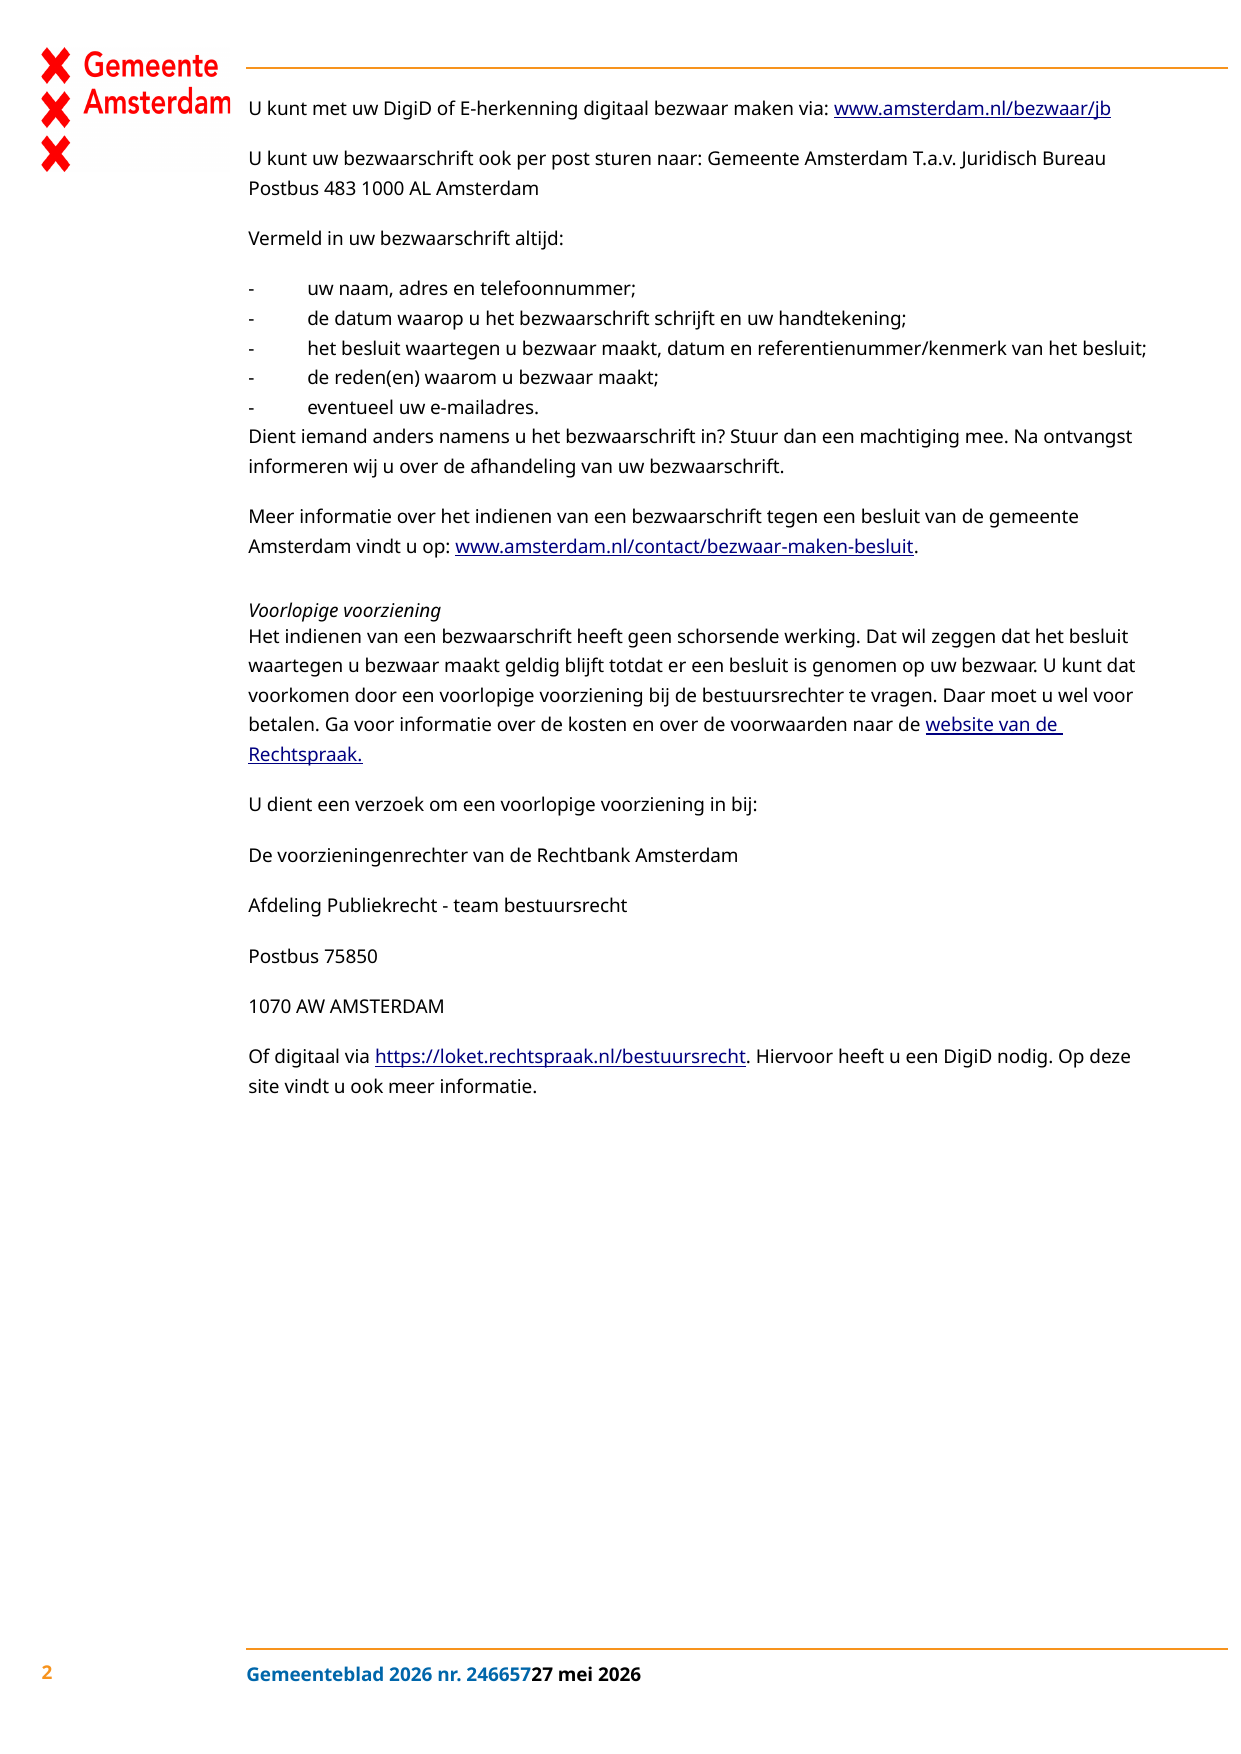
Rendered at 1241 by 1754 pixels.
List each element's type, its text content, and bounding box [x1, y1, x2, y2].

text 1070 AW AMSTERDAM [248, 993, 1152, 1019]
list de reden(en) waarom u bezwaar maakt; [248, 364, 1152, 390]
text Of digitaal via https://loket.rechtspraak.nl/bestuursrecht. Hiervoor heeft u een DigiD nodig. Op deze site vindt u ook meer informatie. [248, 1044, 1152, 1099]
text Dient iemand anders namens u het bezwaarschrift in? Stuur dan een machtiging mee. Na ontvangst informeren wij u over de afhandeling van uw bezwaarschrift. [248, 423, 1152, 479]
list uw naam, adres en telefoonnummer; [248, 276, 1152, 301]
text Het indienen van een bezwaarschrift heeft geen schorsende werking. Dat wil zeggen dat het besluit waartegen u bezwaar maakt geldig blijft totdat er een besluit is genomen op uw bezwaar. U kunt dat voorkomen door een voorlopige voorziening bij de bestuursrechter te vragen. Daar moet u wel voor betalen. Ga voor informatie over de kosten en over de voorwaarden naar de website van de Rechtspraak. [248, 623, 1152, 767]
text Meer informatie over het indienen van een bezwaarschrift tegen een besluit van de gemeente Amsterdam vindt u op: www.amsterdam.nl/contact/bezwaar-maken-besluit. [248, 503, 1152, 559]
text Postbus 75850 [248, 943, 1152, 968]
text U kunt met uw DigiD of E-herkenning digitaal bezwaar maken via: www.amsterdam.nl/bezwaar/jb [248, 95, 1152, 121]
list de datum waarop u het bezwaarschrift schrijft en uw handtekening; [248, 305, 1152, 331]
text Vermeld in uw bezwaarschrift altijd: [248, 225, 1152, 251]
text U dient een verzoek om een voorlopige voorziening in bij: [248, 792, 1152, 817]
text Voorlopige voorziening [248, 597, 1152, 623]
list eventueel uw e-mailadres. [248, 394, 1152, 420]
text De voorzieningenrechter van de Rechtbank Amsterdam [248, 842, 1152, 868]
picture [41, 47, 231, 172]
list het besluit waartegen u bezwaar maakt, datum en referentienummer/kenmerk van het besluit; [248, 335, 1152, 361]
text U kunt uw bezwaarschrift ook per post sturen naar: Gemeente Amsterdam T.a.v. Juridisch Bureau Postbus 483 1000 AL Amsterdam [248, 145, 1152, 201]
text Afdeling Publiekrecht - team bestuursrecht [248, 892, 1152, 918]
